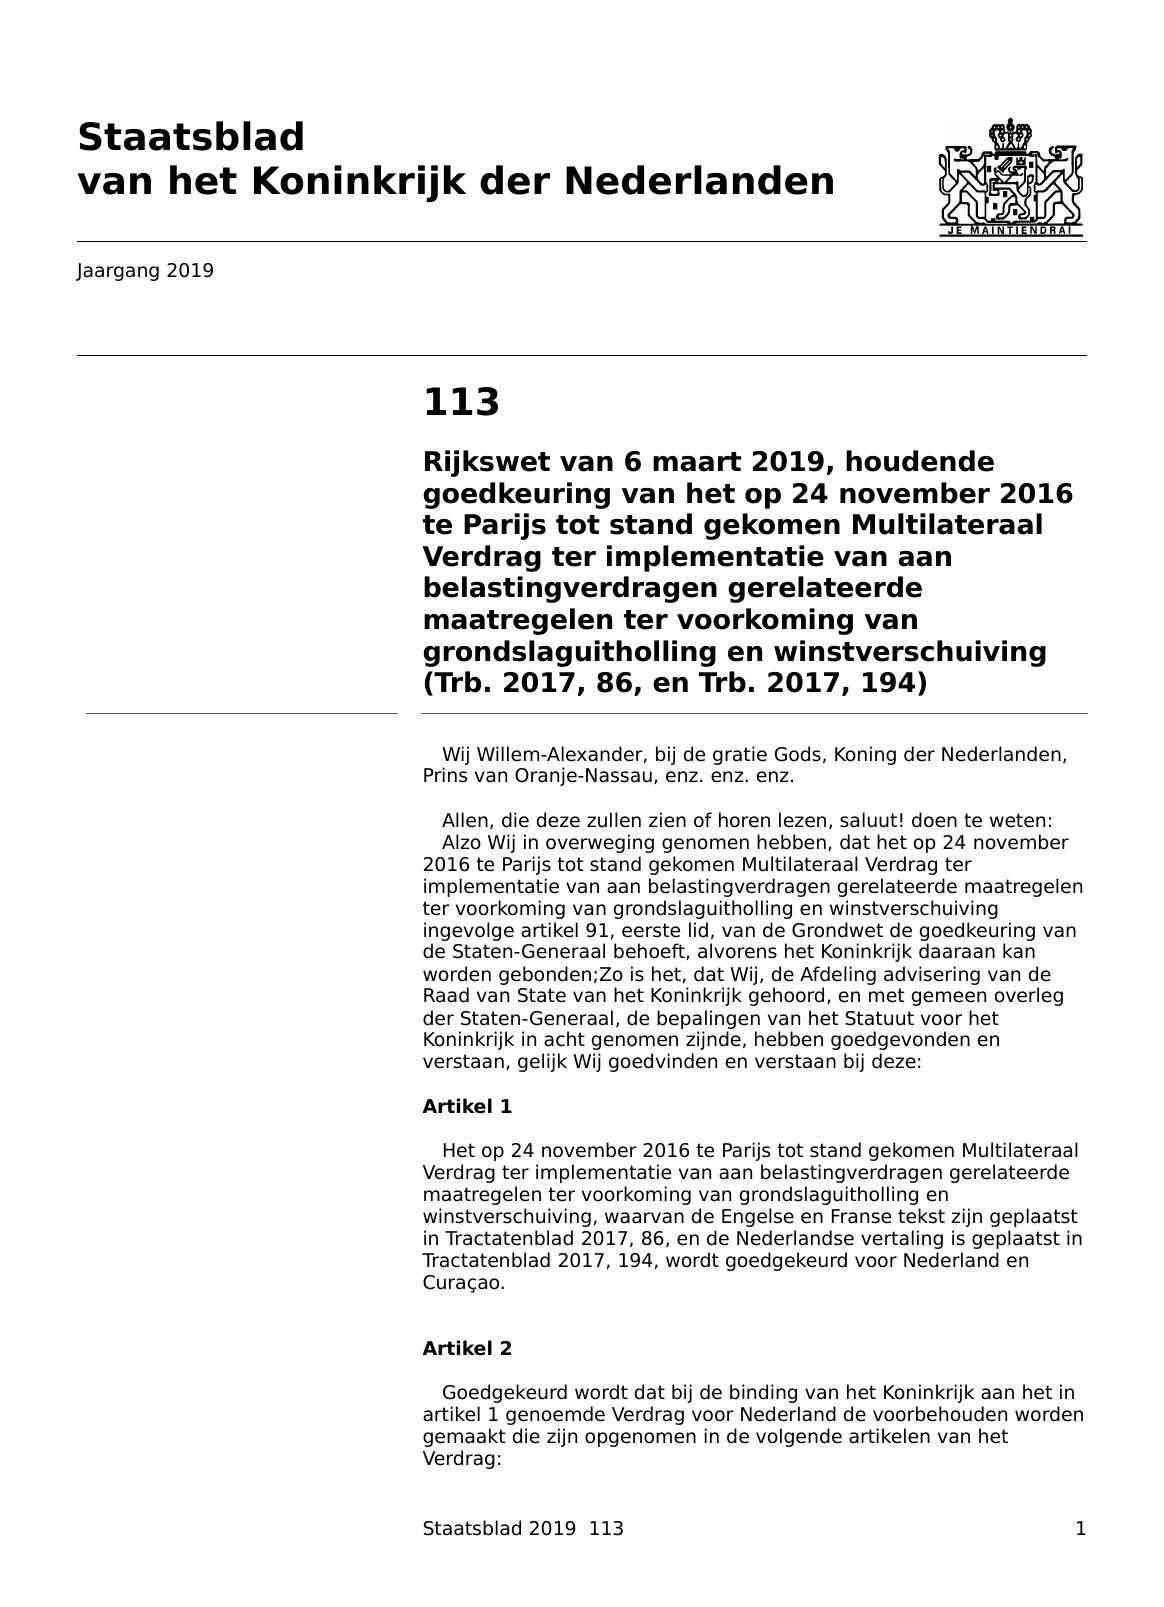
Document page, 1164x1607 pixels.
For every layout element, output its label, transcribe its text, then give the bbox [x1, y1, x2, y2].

text Goedgekeurd wordt dat bij de binding van het Koninkrijk aan het in artikel 1 genoemde Verdrag voor Nederland de voorbehouden worden gemaakt die zijn opgenomen in de volgende artikelen van het Verdrag: [422, 1382, 1087, 1470]
subtitle Artikel 2 [422, 1338, 1087, 1360]
subtitle 113 [422, 381, 1087, 424]
text Wij Willem-Alexander, bij de gratie Gods, Koning der Nederlanden, Prins van Oranje-Nassau, enz. enz. enz. [422, 743, 1087, 787]
text Allen, die deze zullen zien of horen lezen, saluut! doen te weten: [422, 809, 1087, 832]
text Rijkswet van 6 maart 2019, houdende goedkeuring van het op 24 november 2016 te Parijs tot stand gekomen Multilateraal Verdrag ter implementatie van aan belastingverdragen gerelateerde maatregelen ter voorkoming van grondslaguitholling en winstverschuiving (Trb. 2017, 86, en Trb. 2017, 194) [422, 447, 1087, 699]
table_header [886, 100, 1087, 241]
subtitle Artikel 1 [422, 1096, 1087, 1117]
picture [936, 115, 1087, 240]
text Het op 24 november 2016 te Parijs tot stand gekomen Multilateraal Verdrag ter implementatie van aan belastingverdragen gerelateerde maatregelen ter voorkoming van grondslaguitholling en winstverschuiving, waarvan de Engelse en Franse tekst zijn geplaatst in Tractatenblad 2017, 86, en de Nederlandse vertaling is geplaatst in Tractatenblad 2017, 194, wordt goedgekeurd voor Nederland en Curaçao. [422, 1140, 1087, 1293]
text Alzo Wij in overweging genomen hebben, dat het op 24 november 2016 te Parijs tot stand gekomen Multilateraal Verdrag ter implementatie van aan belastingverdragen gerelateerde maatregelen ter voorkoming van grondslaguitholling en winstverschuiving ingevolge artikel 91, eerste lid, van de Grondwet de goedkeuring van de Staten-Generaal behoeft, alvorens het Koninkrijk daaraan kan worden gebonden;Zo is het, dat Wij, de Afdeling advisering van de Raad van State van het Koninkrijk gehoord, en met gemeen overleg der Staten-Generaal, de bepalingen van het Statuut voor het Koninkrijk in acht genomen zijnde, hebben goedgevonden en verstaan, gelijk Wij goedvinden en verstaan bij deze: [422, 832, 1087, 1073]
table_cell Jaargang 2019 [77, 242, 1087, 355]
table_header Staatsblad van het Koninkrijk der Nederlanden [77, 100, 886, 241]
